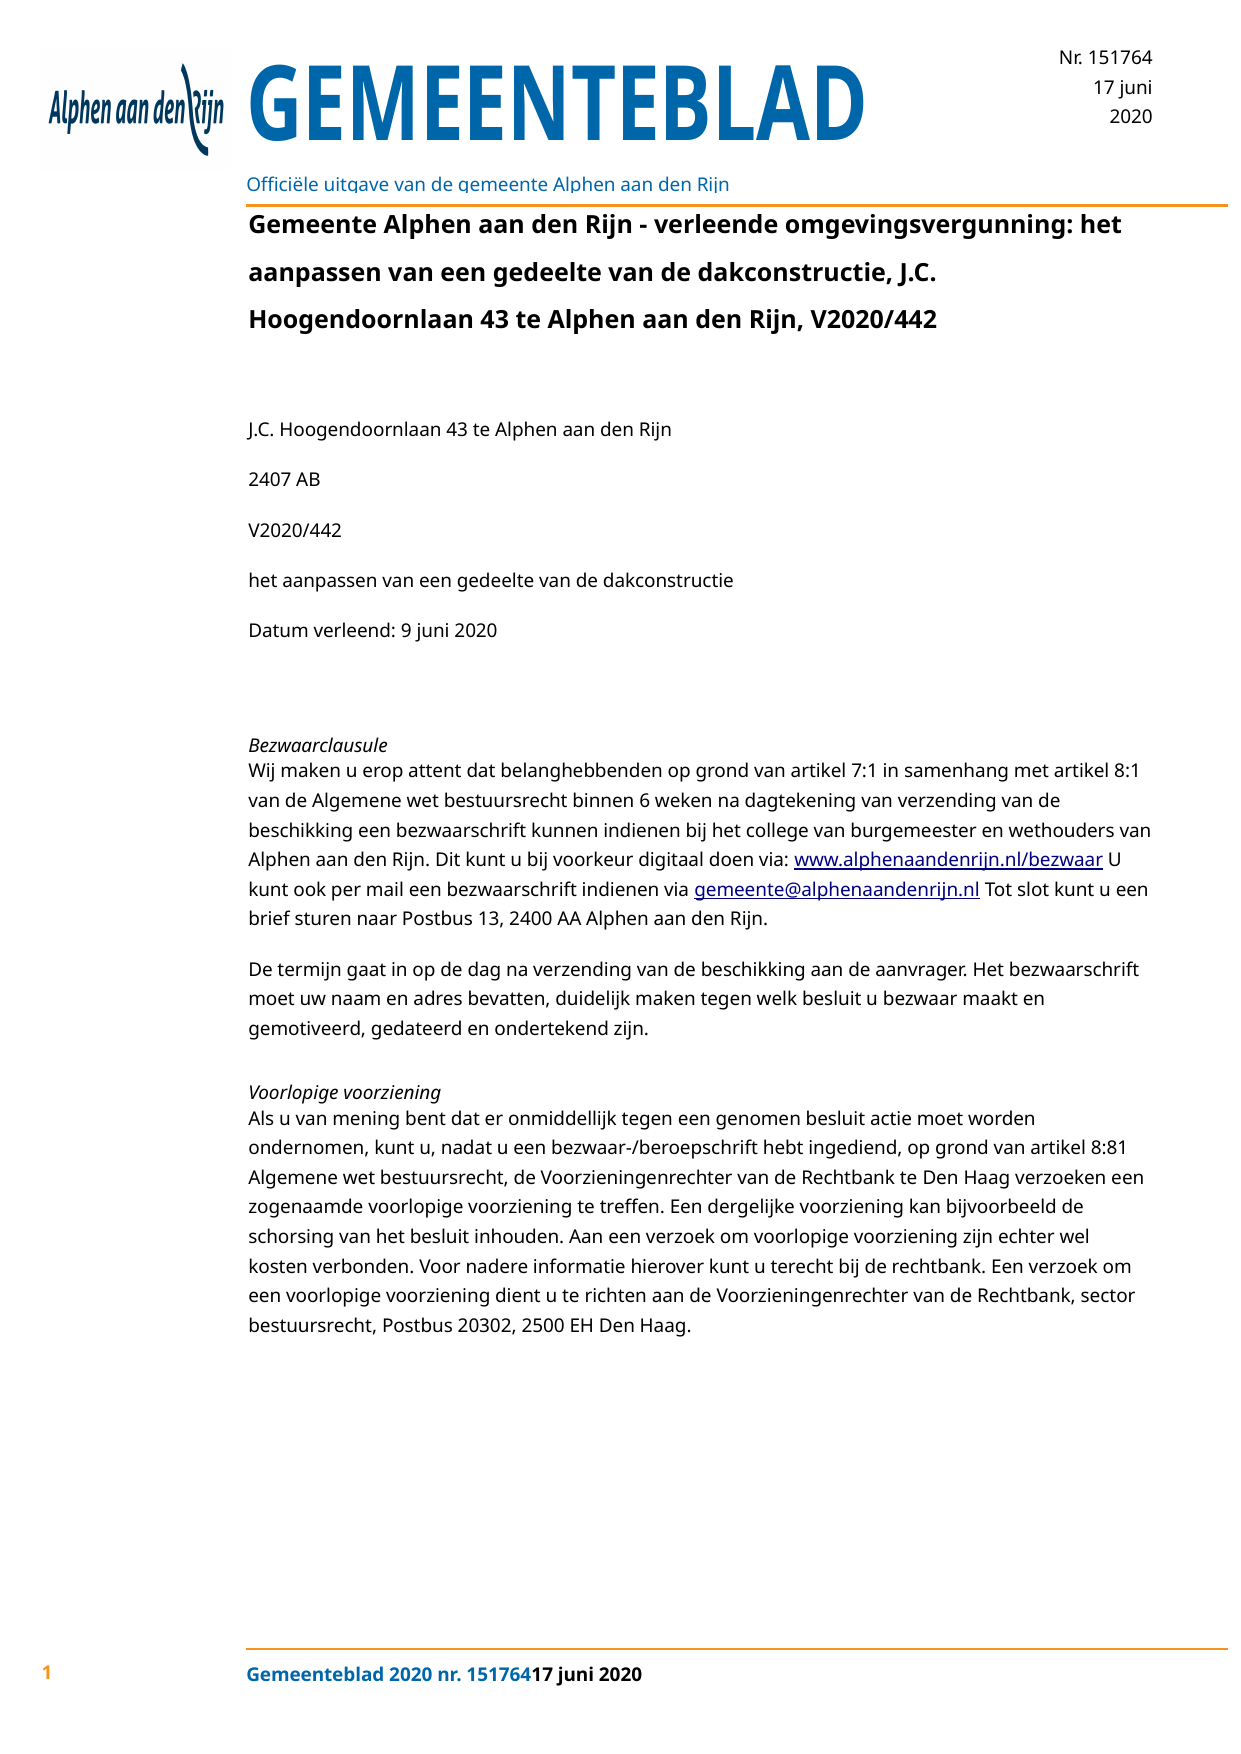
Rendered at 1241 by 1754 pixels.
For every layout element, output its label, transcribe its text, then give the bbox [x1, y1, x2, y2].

text Bezwaarclausule [248, 732, 1152, 758]
text 2407 AB [248, 466, 1152, 492]
text J.C. Hoogendoornlaan 43 te Alphen aan den Rijn [248, 416, 1152, 442]
picture [41, 47, 231, 172]
text het aanpassen van een gedeelte van de dakconstructie [248, 567, 1152, 593]
text Datum verleend: 9 juni 2020 [248, 618, 1152, 643]
text De termijn gaat in op de dag na verzending van de beschikking aan de aanvrager. Het bezwaarschrift moet uw naam en adres bevatten, duidelijk maken tegen welk besluit u bezwaar maakt en gemotiveerd, gedateerd en ondertekend zijn. [248, 956, 1152, 1041]
text Gemeente Alphen aan den Rijn - verleende omgevingsvergunning: het aanpassen van een gedeelte van de dakconstructie, J.C. Hoogendoornlaan 43 te Alphen aan den Rijn, V2020/442 [248, 207, 1152, 336]
text Voorlopige voorziening [248, 1079, 1152, 1105]
text Wij maken u erop attent dat belanghebbenden op grond van artikel 7:1 in samenhang met artikel 8:1 van de Algemene wet bestuursrecht binnen 6 weken na dagtekening van verzending van de beschikking een bezwaarschrift kunnen indienen bij het college van burgemeester en wethouders van Alphen aan den Rijn. Dit kunt u bij voorkeur digitaal doen via: www.alphenaandenrijn.nl/bezwaar U kunt ook per mail een bezwaarschrift indienen via gemeente@alphenaandenrijn.nl Tot slot kunt u een brief sturen naar Postbus 13, 2400 AA Alphen aan den Rijn. [248, 758, 1152, 931]
text Als u van mening bent dat er onmiddellijk tegen een genomen besluit actie moet worden ondernomen, kunt u, nadat u een bezwaar-/beroepschrift hebt ingediend, op grond van artikel 8:81 Algemene wet bestuursrecht, de Voorzieningenrechter van de Rechtbank te Den Haag verzoeken een zogenaamde voorlopige voorziening te treffen. Een dergelijke voorziening kan bijvoorbeeld de schorsing van het besluit inhouden. Aan een verzoek om voorlopige voorziening zijn echter wel kosten verbonden. Voor nadere informatie hierover kunt u terecht bij de rechtbank. Een verzoek om een voorlopige voorziening dient u te richten aan de Voorzieningenrechter van de Rechtbank, sector bestuursrecht, Postbus 20302, 2500 EH Den Haag. [248, 1105, 1152, 1338]
text V2020/442 [248, 517, 1152, 542]
